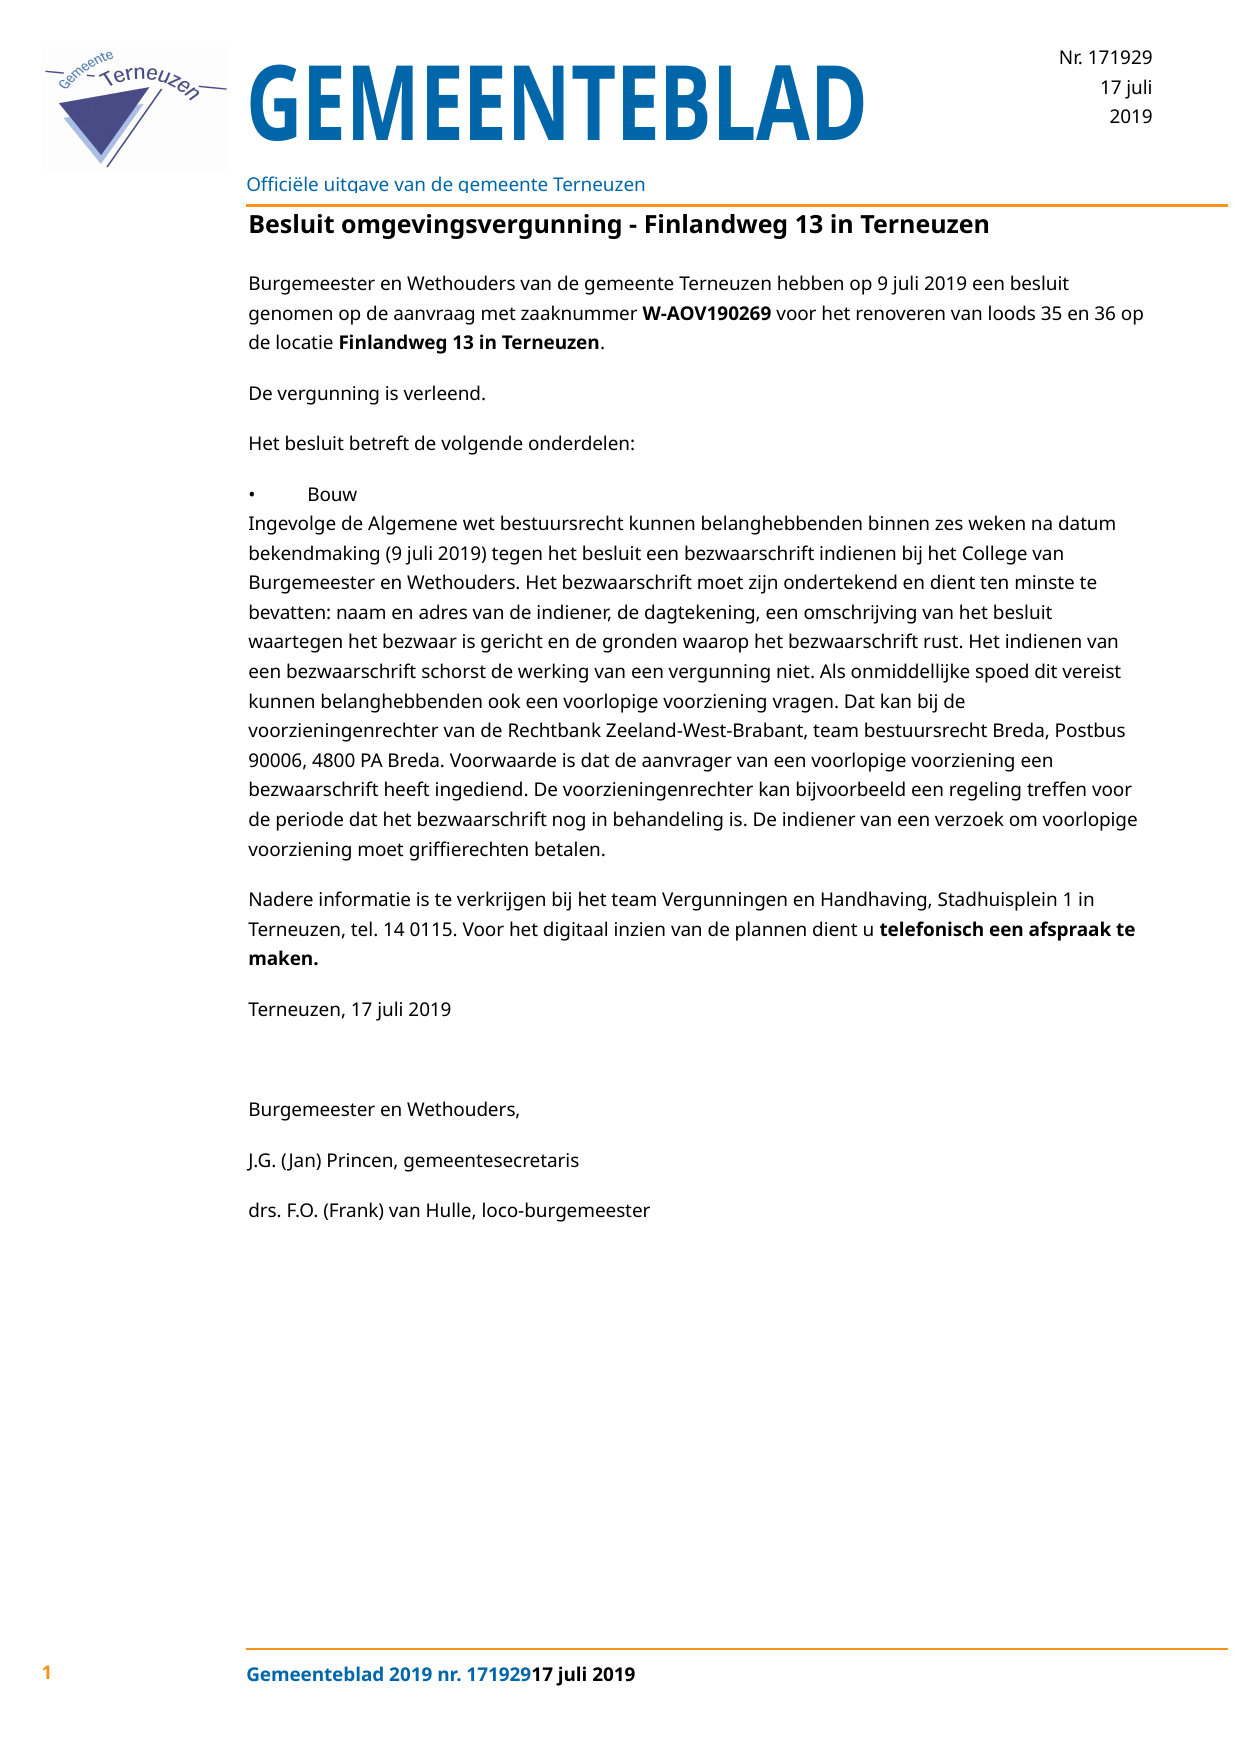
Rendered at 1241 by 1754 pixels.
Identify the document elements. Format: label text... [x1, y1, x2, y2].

text Het besluit betreft de volgende onderdelen: [248, 430, 1152, 456]
list Bouw [248, 481, 1152, 506]
text J.G. (Jan) Princen, gemeentesecretaris [248, 1147, 1152, 1173]
text Ingevolge de Algemene wet bestuursrecht kunnen belanghebbenden binnen zes weken na datum bekendmaking (9 juli 2019) tegen het besluit een bezwaarschrift indienen bij het College van Burgemeester en Wethouders. Het bezwaarschrift moet zijn ondertekend en dient ten minste te bevatten: naam en adres van de indiener, de dagtekening, een omschrijving van het besluit waartegen het bezwaar is gericht en de gronden waarop het bezwaarschrift rust. Het indienen van een bezwaarschrift schorst de werking van een vergunning niet. Als onmiddellijke spoed dit vereist kunnen belanghebbenden ook een voorlopige voorziening vragen. Dat kan bij de voorzieningenrechter van de Rechtbank Zeeland-West-Brabant, team bestuursrecht Breda, Postbus 90006, 4800 PA Breda. Voorwaarde is dat de aanvrager van een voorlopige voorziening een bezwaarschrift heeft ingediend. De voorzieningenrechter kan bijvoorbeeld een regeling treffen voor de periode dat het bezwaarschrift nog in behandeling is. De indiener van een verzoek om voorlopige voorziening moet griffierechten betalen. [248, 510, 1152, 861]
text Nadere informatie is te verkrijgen bij het team Vergunningen en Handhaving, Stadhuisplein 1 in Terneuzen, tel. 14 0115. Voor het digitaal inzien van de plannen dient u telefonisch een afspraak te maken. [248, 886, 1152, 971]
text Terneuzen, 17 juli 2019 [248, 996, 1152, 1021]
picture [41, 47, 231, 172]
text De vergunning is verleend. [248, 380, 1152, 406]
text Burgemeester en Wethouders van de gemeente Terneuzen hebben op 9 juli 2019 een besluit genomen op de aanvraag met zaaknummer W-AOV190269 voor het renoveren van loods 35 en 36 op de locatie Finlandweg 13 in Terneuzen. [248, 270, 1152, 355]
text Besluit omgevingsvergunning - Finlandweg 13 in Terneuzen [248, 207, 1152, 241]
text drs. F.O. (Frank) van Hulle, loco-burgemeester [248, 1197, 1152, 1223]
text Burgemeester en Wethouders, [248, 1097, 1152, 1122]
